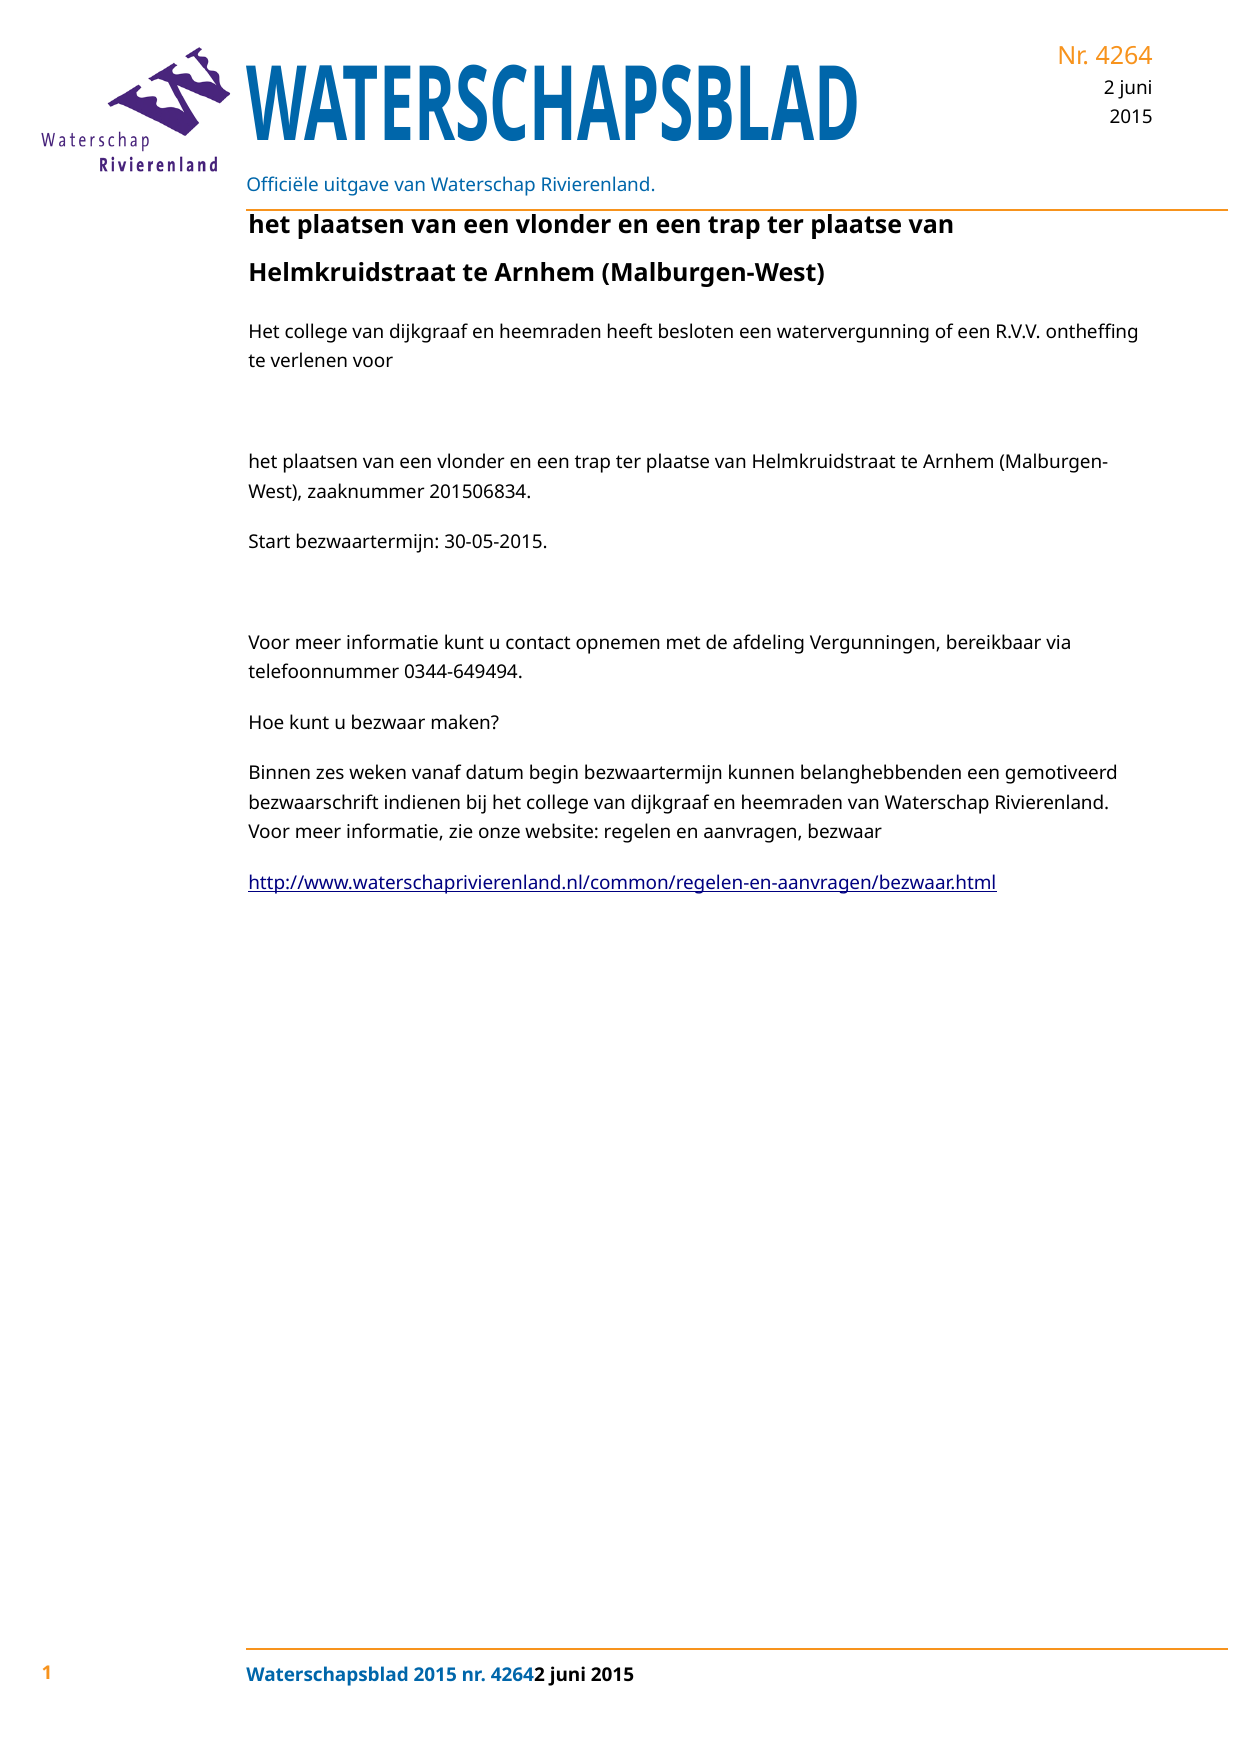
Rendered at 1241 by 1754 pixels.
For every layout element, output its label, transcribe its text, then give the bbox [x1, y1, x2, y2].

text http://www.waterschaprivierenland.nl/common/regelen-en-aanvragen/bezwaar.html [248, 869, 1152, 895]
text het plaatsen van een vlonder en een trap ter plaatse van Helmkruidstraat te Arnhem (Malburgen-West), zaaknummer 201506834. [248, 448, 1152, 504]
text Start bezwaartermijn: 30-05-2015. [248, 528, 1152, 554]
text Binnen zes weken vanaf datum begin bezwaartermijn kunnen belanghebbenden een gemotiveerd bezwaarschrift indienen bij het college van dijkgraaf en heemraden van Waterschap Rivierenland. Voor meer informatie, zie onze website: regelen en aanvragen, bezwaar [248, 759, 1152, 844]
text Het college van dijkgraaf en heemraden heeft besloten een watervergunning of een R.V.V. ontheffing te verlenen voor [248, 318, 1152, 373]
text Hoe kunt u bezwaar maken? [248, 709, 1152, 735]
text het plaatsen van een vlonder en een trap ter plaatse van Helmkruidstraat te Arnhem (Malburgen-West) [248, 211, 1152, 288]
text Voor meer informatie kunt u contact opnemen met de afdeling Vergunningen, bereikbaar via telefoonnummer 0344-649494. [248, 629, 1152, 684]
picture [41, 47, 231, 172]
